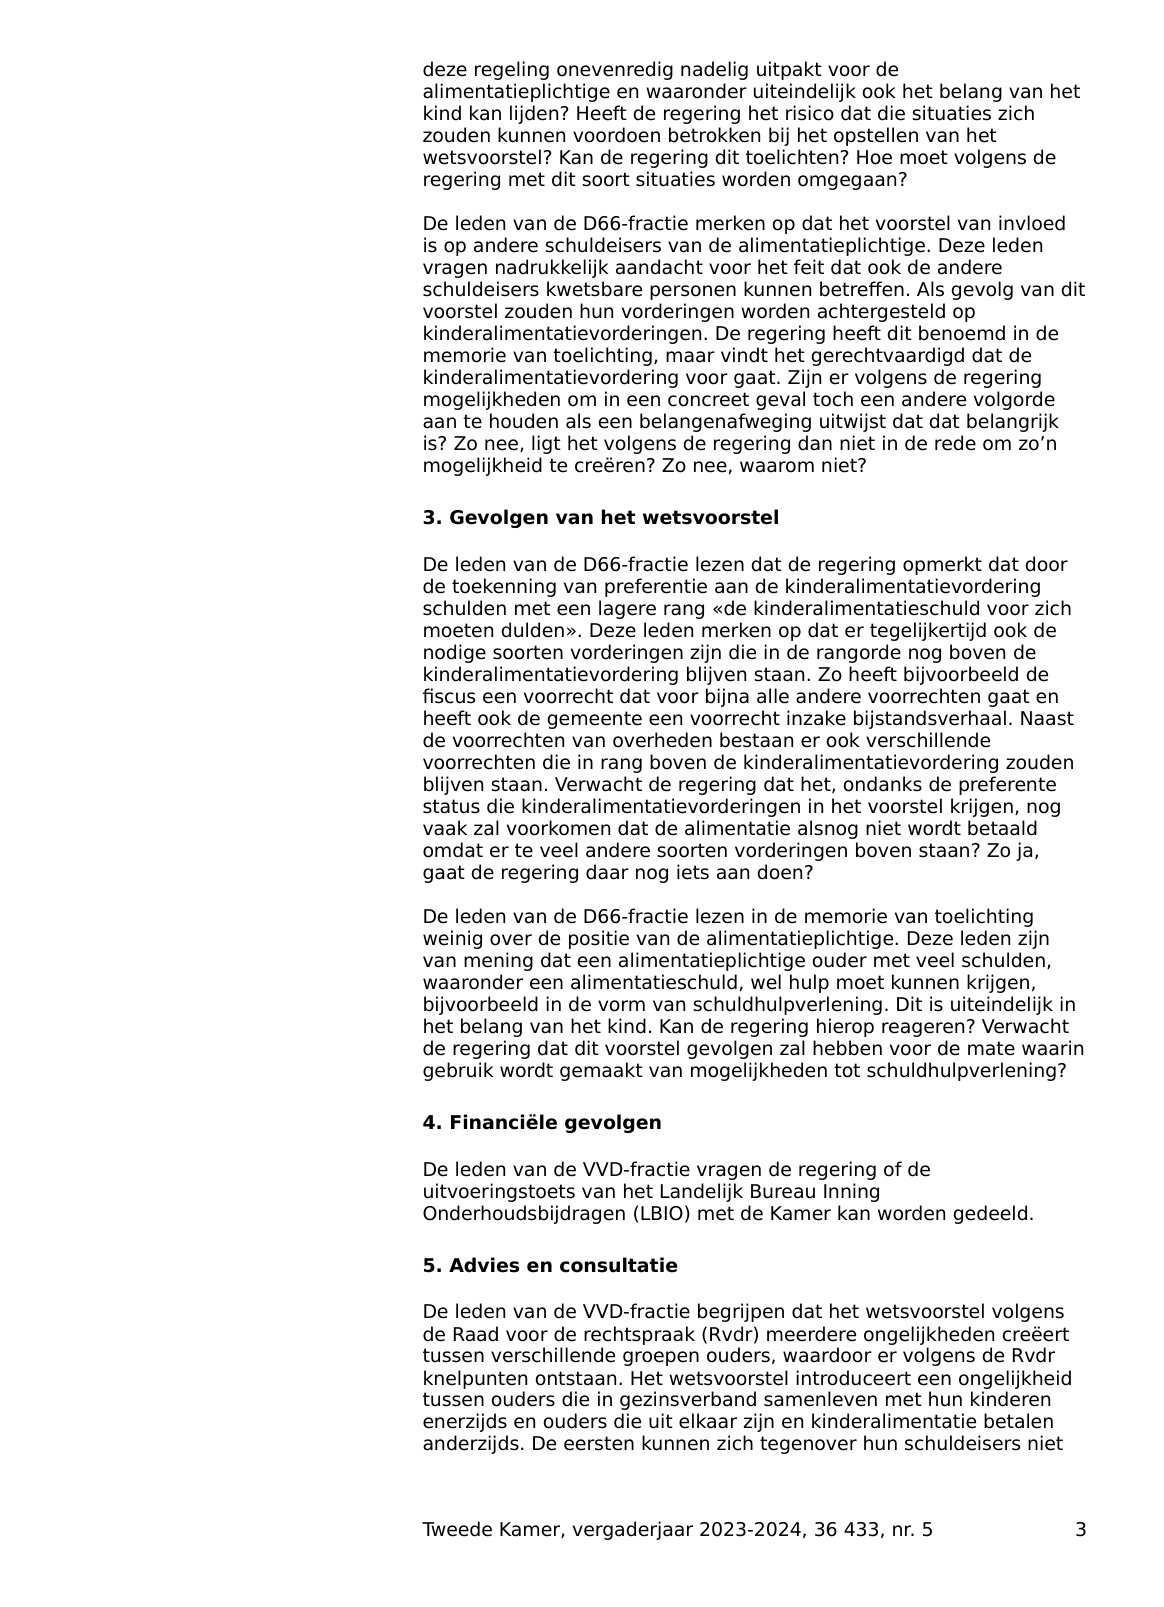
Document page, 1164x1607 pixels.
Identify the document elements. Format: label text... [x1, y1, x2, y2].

text De leden van de D66-fractie lezen dat de regering opmerkt dat door de toekenning van preferentie aan de kinderalimentatievordering schulden met een lagere rang «de kinderalimentatieschuld voor zich moeten dulden». Deze leden merken op dat er tegelijkertijd ook de nodige soorten vorderingen zijn die in de rangorde nog boven de kinderalimentatievordering blijven staan. Zo heeft bijvoorbeeld de fiscus een voorrecht dat voor bijna alle andere voorrechten gaat en heeft ook de gemeente een voorrecht inzake bijstandsverhaal. Naast de voorrechten van overheden bestaan er ook verschillende voorrechten die in rang boven de kinderalimentatievordering zouden blijven staan. Verwacht de regering dat het, ondanks de preferente status die kinderalimentatievorderingen in het voorstel krijgen, nog vaak zal voorkomen dat de alimentatie alsnog niet wordt betaald omdat er te veel andere soorten vorderingen boven staan? Zo ja, gaat de regering daar nog iets aan doen? [422, 554, 1087, 883]
subtitle 3. Gevolgen van het wetsvoorstel [422, 507, 1087, 529]
text De leden van de VVD-fractie begrijpen dat het wetsvoorstel volgens de Raad voor de rechtspraak (Rvdr) meerdere ongelijkheden creëert tussen verschillende groepen ouders, waardoor er volgens de Rvdr knelpunten ontstaan. Het wetsvoorstel introduceert een ongelijkheid tussen ouders die in gezinsverband samenleven met hun kinderen enerzijds en ouders die uit elkaar zijn en kinderalimentatie betalen anderzijds. De eersten kunnen zich tegenover hun schuldeisers niet [422, 1301, 1087, 1455]
text De leden van de VVD-fractie vragen de regering of de uitvoeringstoets van het Landelijk Bureau Inning Onderhoudsbijdragen (LBIO) met de Kamer kan worden gedeeld. [422, 1158, 1087, 1224]
subtitle 4. Financiële gevolgen [422, 1112, 1087, 1133]
text De leden van de D66-fractie merken op dat het voorstel van invloed is op andere schuldeisers van de alimentatieplichtige. Deze leden vragen nadrukkelijk aandacht voor het feit dat ook de andere schuldeisers kwetsbare personen kunnen betreffen. Als gevolg van dit voorstel zouden hun vorderingen worden achtergesteld op kinderalimentatievorderingen. De regering heeft dit benoemd in de memorie van toelichting, maar vindt het gerechtvaardigd dat de kinderalimentatievordering voor gaat. Zijn er volgens de regering mogelijkheden om in een concreet geval toch een andere volgorde aan te houden als een belangenafweging uitwijst dat dat belangrijk is? Zo nee, ligt het volgens de regering dan niet in de rede om zo’n mogelijkheid te creëren? Zo nee, waarom niet? [422, 213, 1087, 477]
text De leden van de D66-fractie lezen in de memorie van toelichting weinig over de positie van de alimentatieplichtige. Deze leden zijn van mening dat een alimentatieplichtige ouder met veel schulden, waaronder een alimentatieschuld, wel hulp moet kunnen krijgen, bijvoorbeeld in de vorm van schuldhulpverlening. Dit is uiteindelijk in het belang van het kind. Kan de regering hierop reageren? Verwacht de regering dat dit voorstel gevolgen zal hebben voor de mate waarin gebruik wordt gemaakt van mogelijkheden tot schuldhulpverlening? [422, 906, 1087, 1082]
text deze regeling onevenredig nadelig uitpakt voor de alimentatieplichtige en waaronder uiteindelijk ook het belang van het kind kan lijden? Heeft de regering het risico dat die situaties zich zouden kunnen voordoen betrokken bij het opstellen van het wetsvoorstel? Kan de regering dit toelichten? Hoe moet volgens de regering met dit soort situaties worden omgegaan? [422, 59, 1087, 191]
subtitle 5. Advies en consultatie [422, 1254, 1087, 1276]
